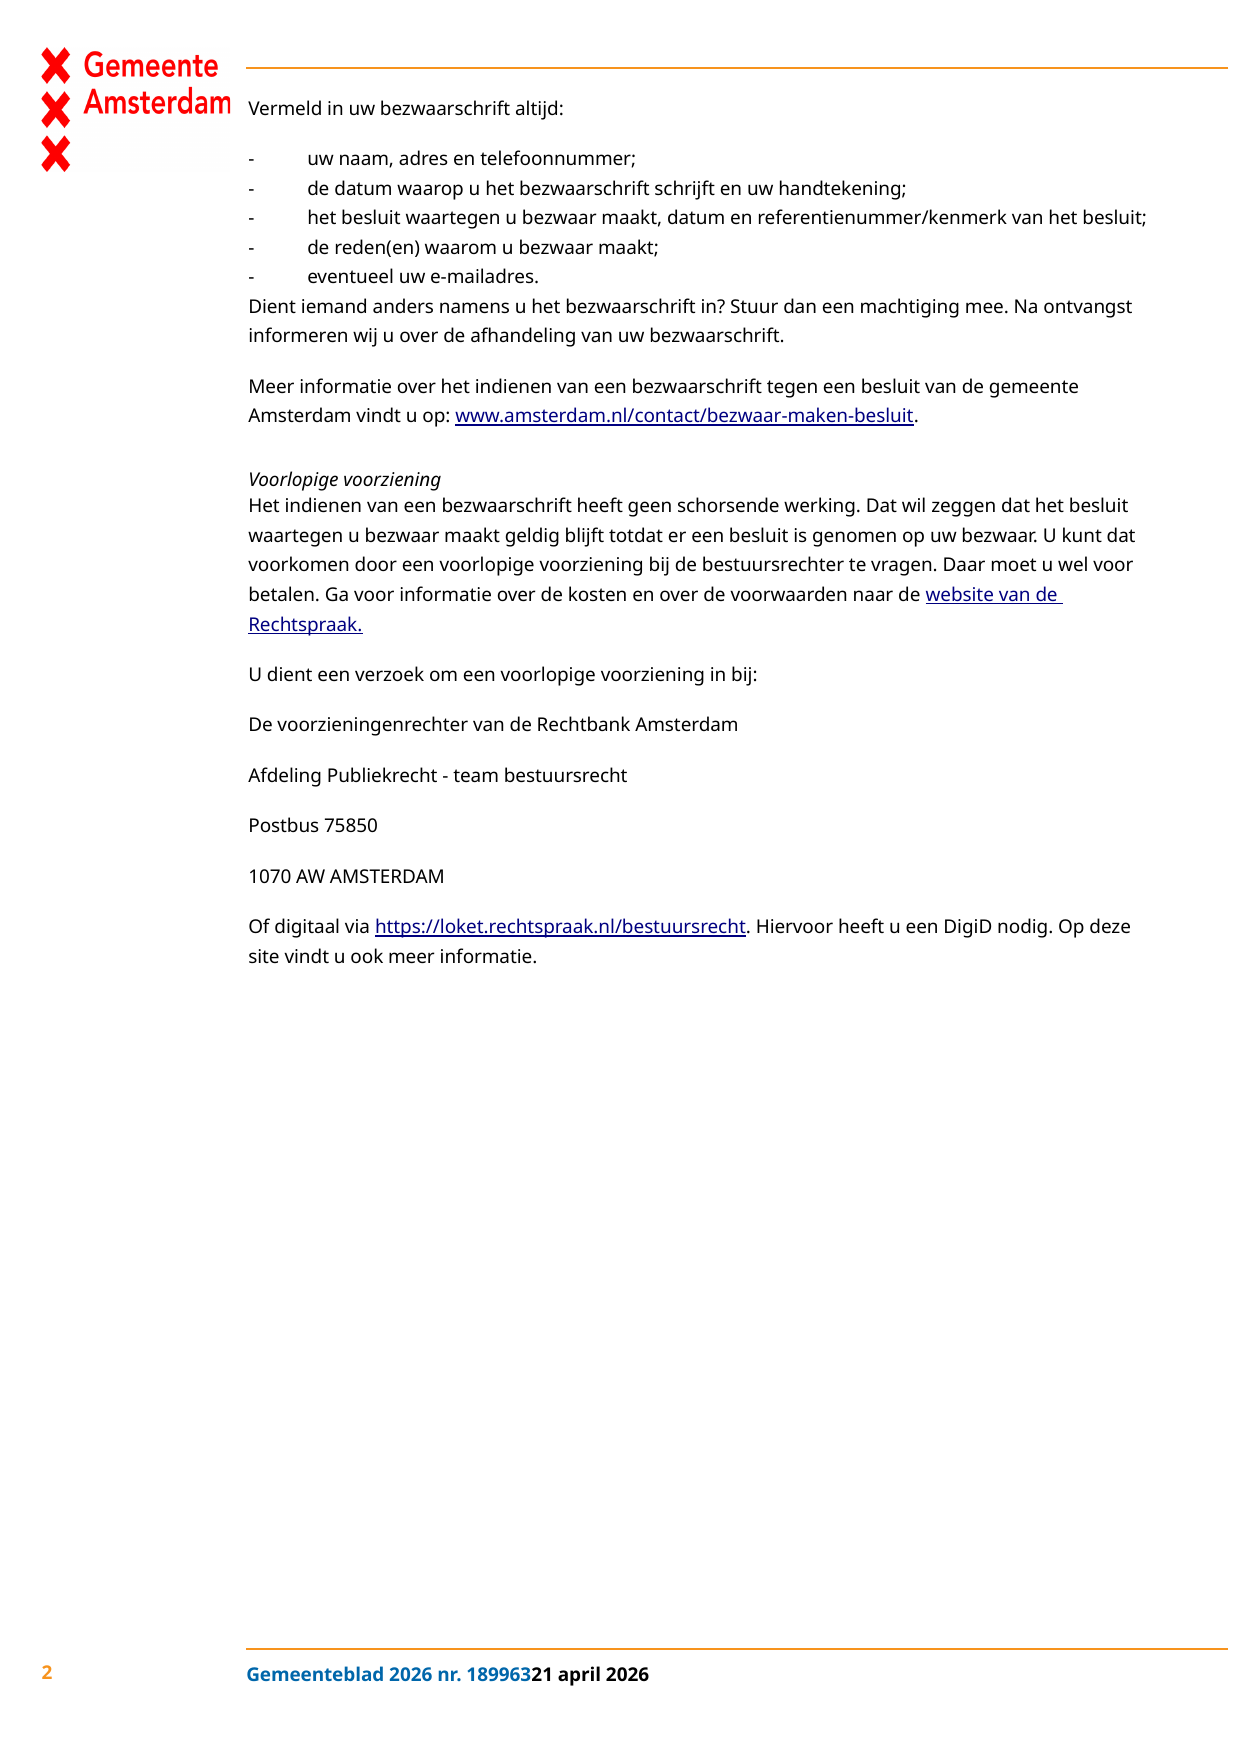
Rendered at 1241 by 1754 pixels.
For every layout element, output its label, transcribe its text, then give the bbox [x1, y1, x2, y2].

text Dient iemand anders namens u het bezwaarschrift in? Stuur dan een machtiging mee. Na ontvangst informeren wij u over de afhandeling van uw bezwaarschrift. [248, 293, 1152, 348]
list de datum waarop u het bezwaarschrift schrijft en uw handtekening; [248, 175, 1152, 201]
picture [41, 47, 231, 172]
text Postbus 75850 [248, 812, 1152, 838]
text Of digitaal via https://loket.rechtspraak.nl/bestuursrecht. Hiervoor heeft u een DigiD nodig. Op deze site vindt u ook meer informatie. [248, 913, 1152, 968]
text Het indienen van een bezwaarschrift heeft geen schorsende werking. Dat wil zeggen dat het besluit waartegen u bezwaar maakt geldig blijft totdat er een besluit is genomen op uw bezwaar. U kunt dat voorkomen door een voorlopige voorziening bij de bestuursrechter te vragen. Daar moet u wel voor betalen. Ga voor informatie over de kosten en over de voorwaarden naar de website van de Rechtspraak. [248, 492, 1152, 636]
text U dient een verzoek om een voorlopige voorziening in bij: [248, 661, 1152, 687]
text 1070 AW AMSTERDAM [248, 863, 1152, 888]
list eventueel uw e-mailadres. [248, 263, 1152, 289]
text Voorlopige voorziening [248, 467, 1152, 492]
text Afdeling Publiekrecht - team bestuursrecht [248, 762, 1152, 788]
text Meer informatie over het indienen van een bezwaarschrift tegen een besluit van de gemeente Amsterdam vindt u op: www.amsterdam.nl/contact/bezwaar-maken-besluit. [248, 373, 1152, 428]
text Vermeld in uw bezwaarschrift altijd: [248, 95, 1152, 121]
list uw naam, adres en telefoonnummer; [248, 145, 1152, 171]
list de reden(en) waarom u bezwaar maakt; [248, 234, 1152, 260]
text De voorzieningenrechter van de Rechtbank Amsterdam [248, 712, 1152, 737]
list het besluit waartegen u bezwaar maakt, datum en referentienummer/kenmerk van het besluit; [248, 204, 1152, 230]
